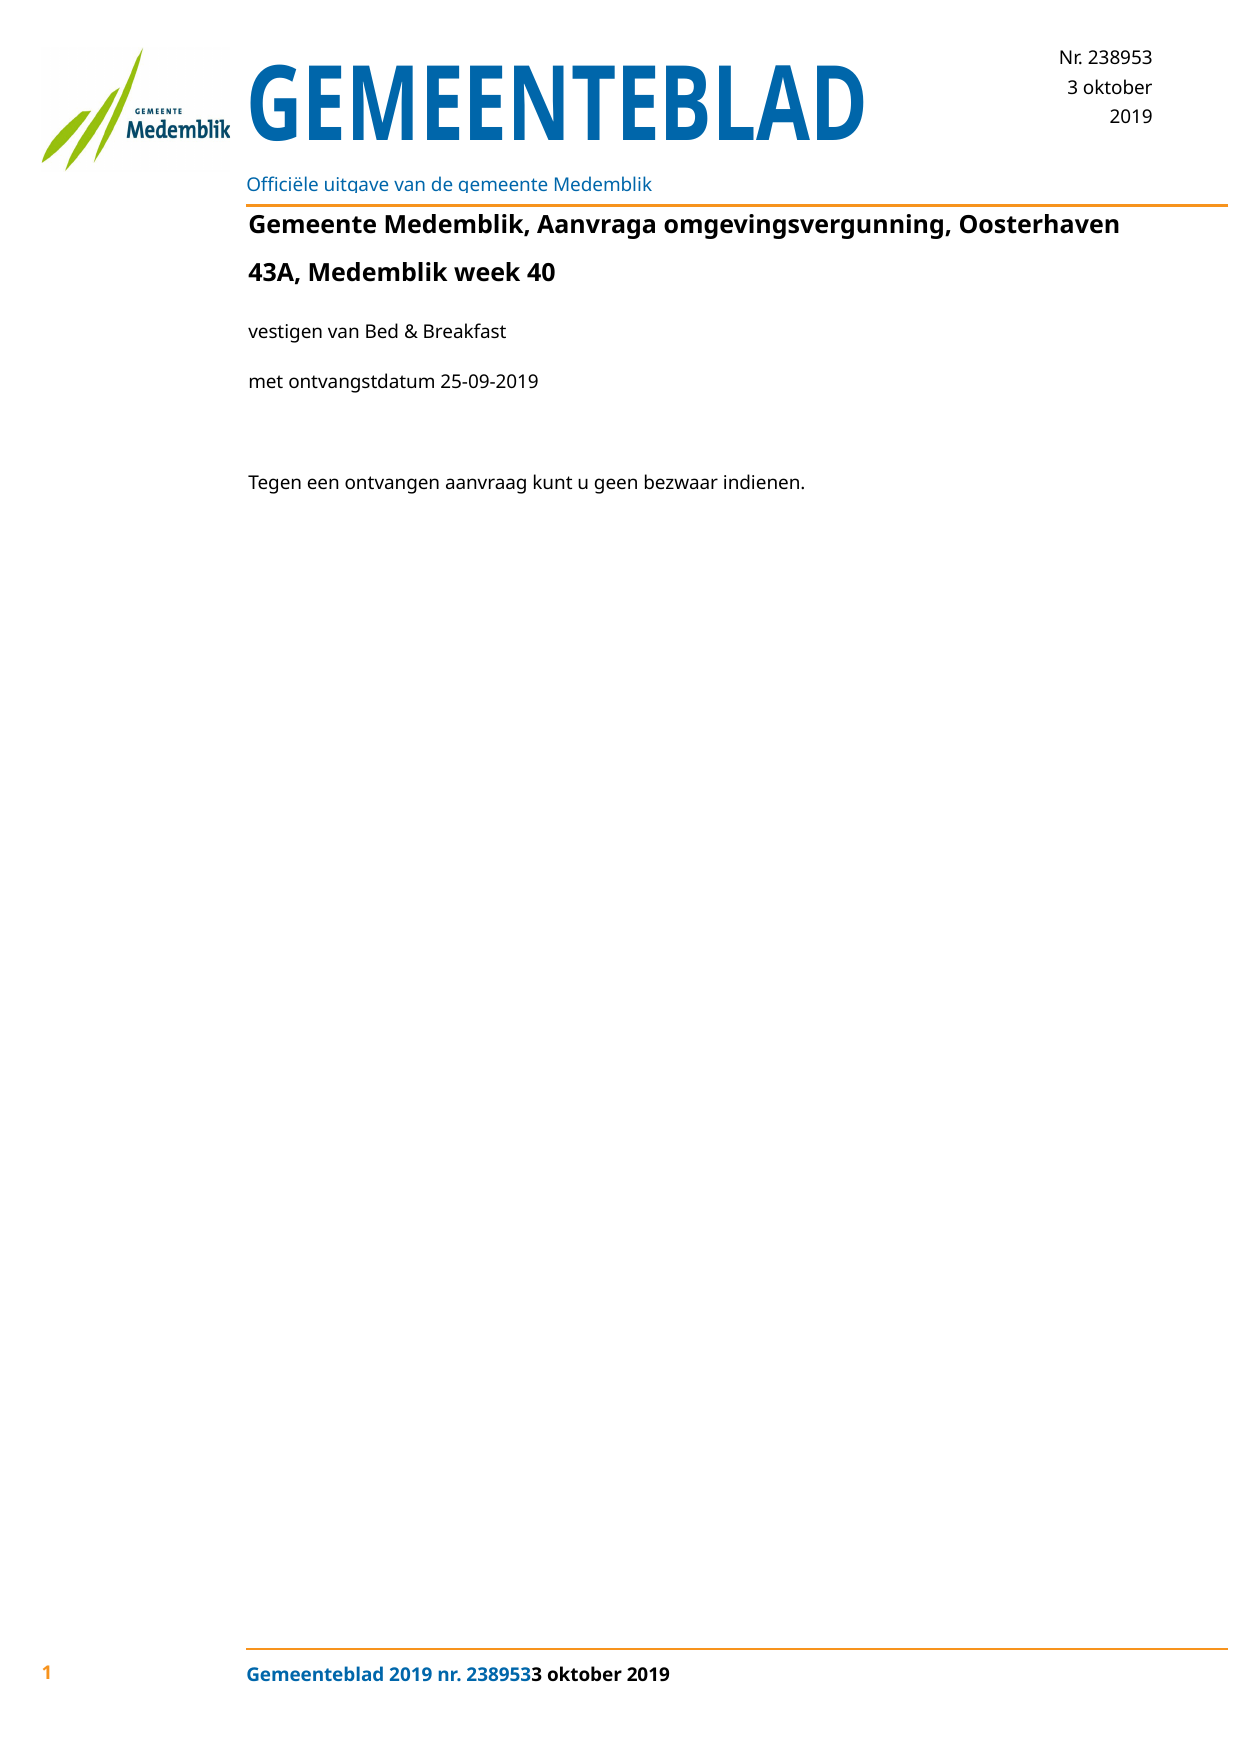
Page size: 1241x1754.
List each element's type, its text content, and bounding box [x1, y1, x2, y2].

text Tegen een ontvangen aanvraag kunt u geen bezwaar indienen. [248, 469, 1152, 495]
text vestigen van Bed & Breakfast [248, 318, 1152, 344]
text met ontvangstdatum 25-09-2019 [248, 368, 1152, 394]
text Gemeente Medemblik, Aanvraga omgevingsvergunning, Oosterhaven 43A, Medemblik week 40 [248, 207, 1152, 288]
picture [41, 47, 231, 172]
